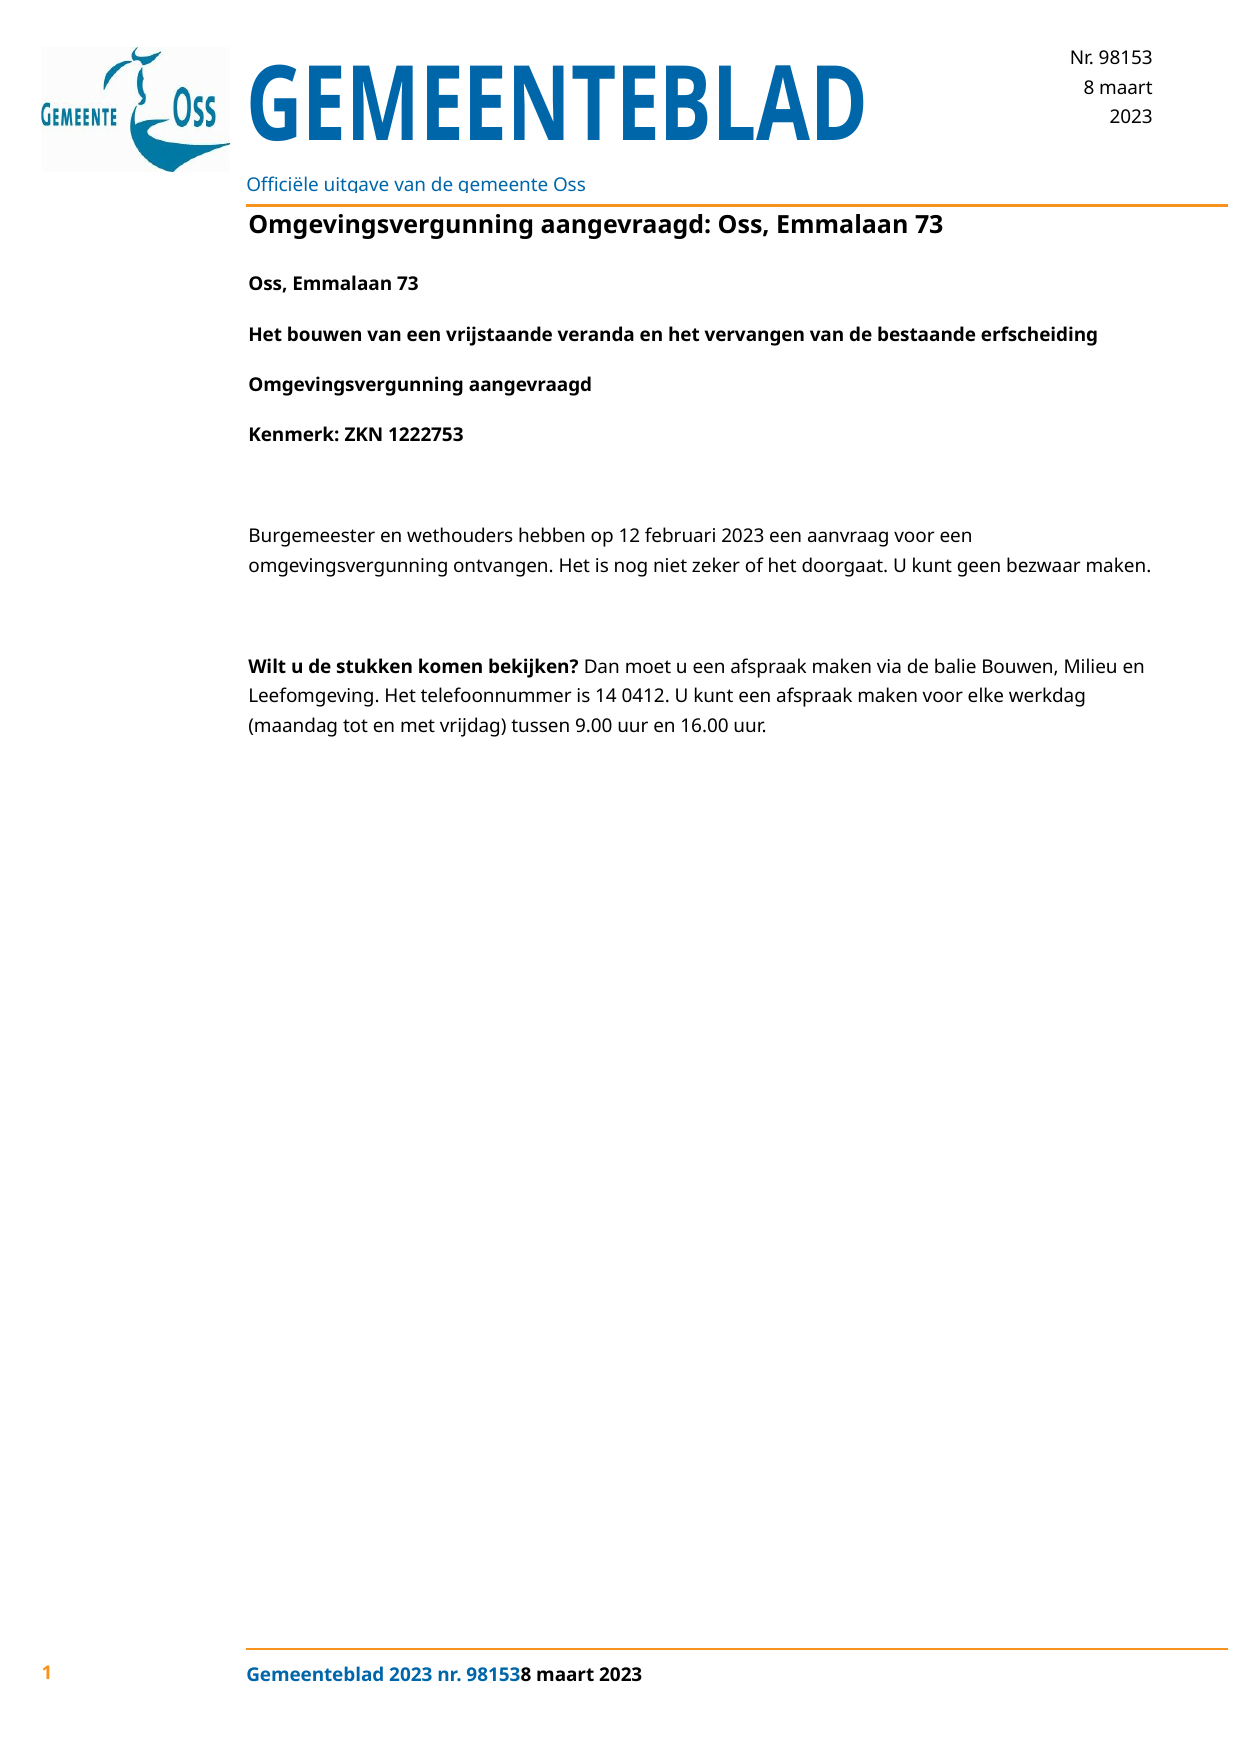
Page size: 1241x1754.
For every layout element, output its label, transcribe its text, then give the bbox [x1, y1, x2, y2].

text Omgevingsvergunning aangevraagd: Oss, Emmalaan 73 [248, 207, 1152, 241]
text Omgevingsvergunning aangevraagd [248, 371, 1152, 397]
picture [41, 47, 231, 172]
text Kenmerk: ZKN 1222753 [248, 422, 1152, 447]
text Wilt u de stukken komen bekijken? Dan moet u een afspraak maken via de balie Bouwen, Milieu en Leefomgeving. Het telefoonnummer is 14 0412. U kunt een afspraak maken voor elke werkdag (maandag tot en met vrijdag) tussen 9.00 uur en 16.00 uur. [248, 653, 1152, 738]
text Het bouwen van een vrijstaande veranda en het vervangen van de bestaande erfscheiding [248, 321, 1152, 346]
text Oss, Emmalaan 73 [248, 270, 1152, 296]
text Burgemeester en wethouders hebben op 12 februari 2023 een aanvraag voor een omgevingsvergunning ontvangen. Het is nog niet zeker of het doorgaat. U kunt geen bezwaar maken. [248, 522, 1152, 578]
